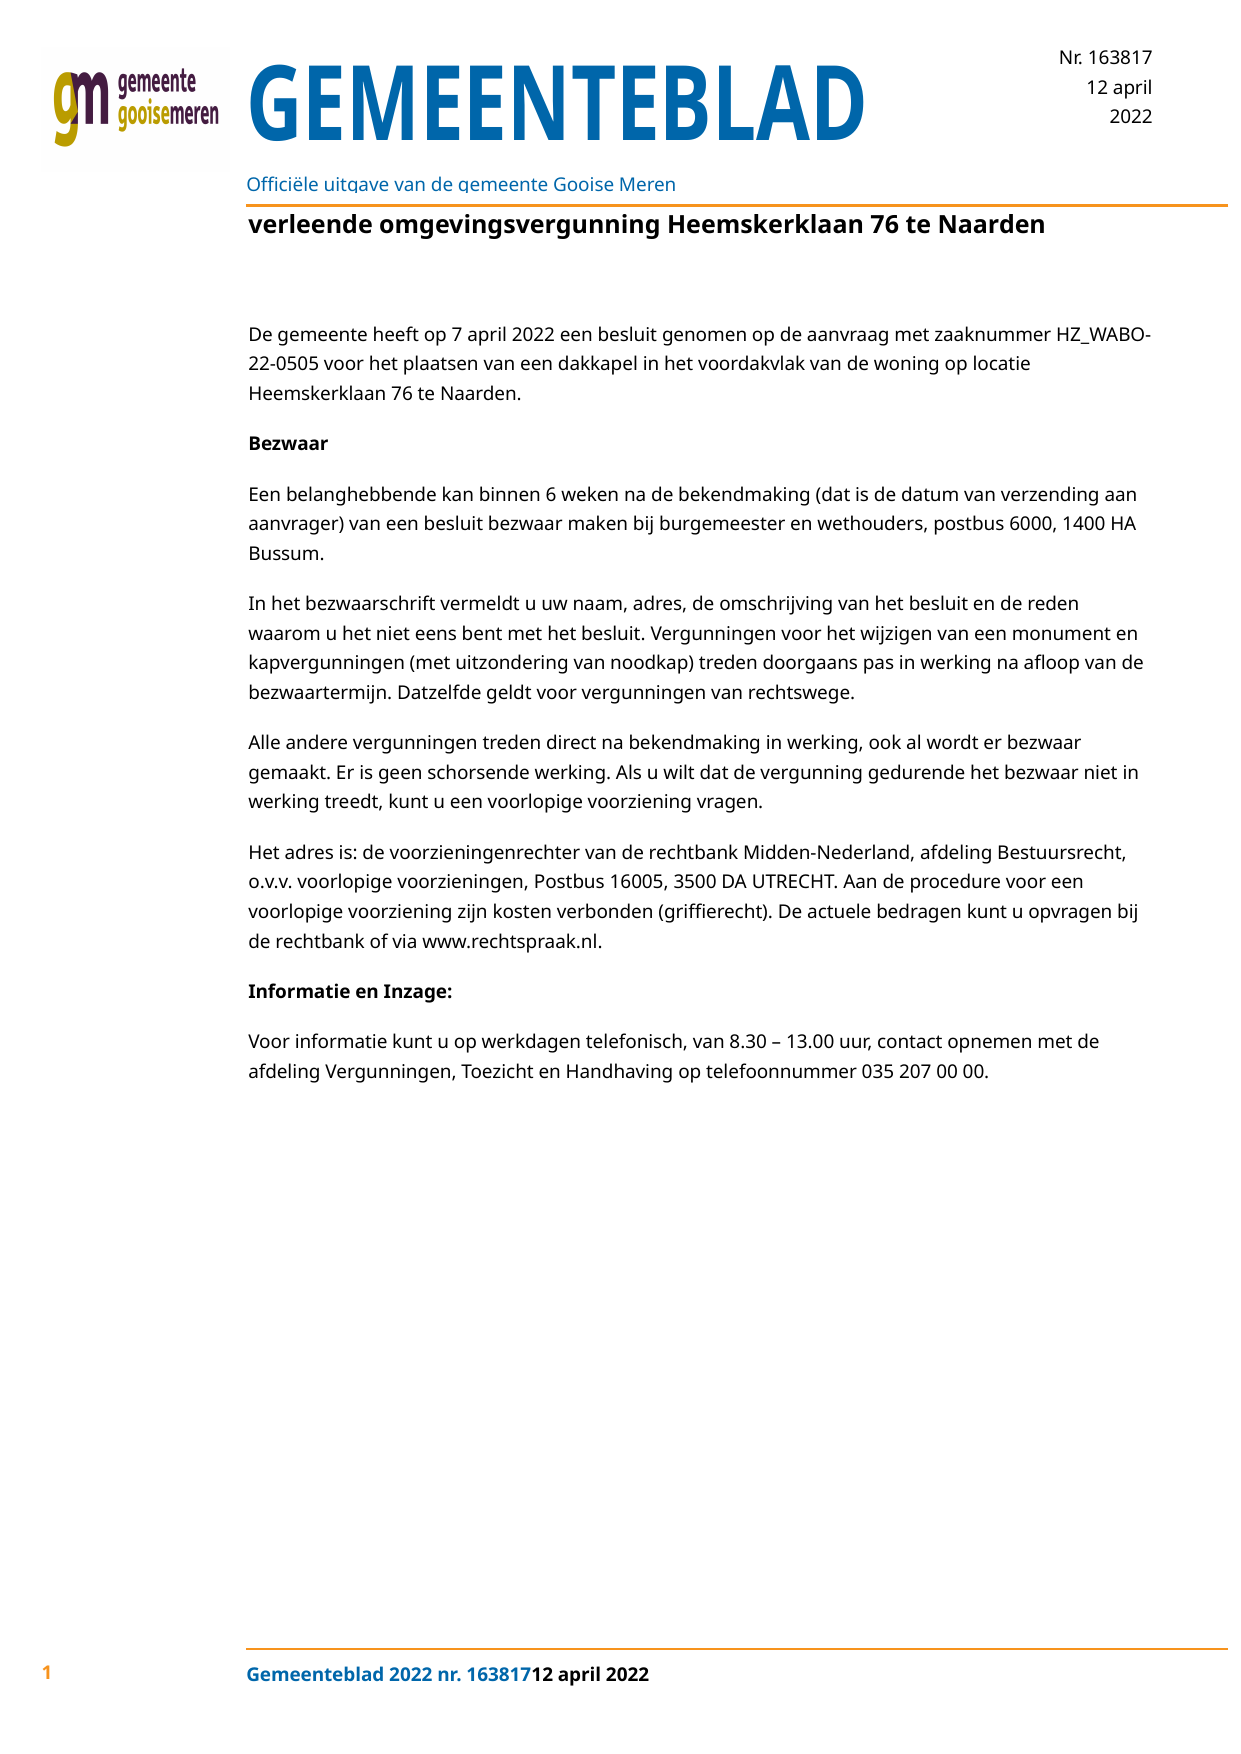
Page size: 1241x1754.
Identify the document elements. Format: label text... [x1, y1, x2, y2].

text Bezwaar [248, 430, 1152, 456]
text Een belanghebbende kan binnen 6 weken na de bekendmaking (dat is de datum van verzending aan aanvrager) van een besluit bezwaar maken bij burgemeester en wethouders, postbus 6000, 1400 HA Bussum. [248, 481, 1152, 566]
text Alle andere vergunningen treden direct na bekendmaking in werking, ook al wordt er bezwaar gemaakt. Er is geen schorsende werking. Als u wilt dat de vergunning gedurende het bezwaar niet in werking treedt, kunt u een voorlopige voorziening vragen. [248, 729, 1152, 814]
text Informatie en Inzage: [248, 978, 1152, 1004]
text Voor informatie kunt u op werkdagen telefonisch, van 8.30 – 13.00 uur, contact opnemen met de afdeling Vergunningen, Toezicht en Handhaving op telefoonnummer 035 207 00 00. [248, 1029, 1152, 1084]
text In het bezwaarschrift vermeldt u uw naam, adres, de omschrijving van het besluit en de reden waarom u het niet eens bent met het besluit. Vergunningen voor het wijzigen van een monument en kapvergunningen (met uitzondering van noodkap) treden doorgaans pas in werking na afloop van de bezwaartermijn. Datzelfde geldt voor vergunningen van rechtswege. [248, 590, 1152, 705]
text De gemeente heeft op 7 april 2022 een besluit genomen op de aanvraag met zaaknummer HZ_WABO-22-0505 voor het plaatsen van een dakkapel in het voordakvlak van de woning op locatie Heemskerklaan 76 te Naarden. [248, 321, 1152, 406]
text verleende omgevingsvergunning Heemskerklaan 76 te Naarden [248, 207, 1152, 241]
picture [41, 47, 231, 172]
text Het adres is: de voorzieningenrechter van de rechtbank Midden-Nederland, afdeling Bestuursrecht, o.v.v. voorlopige voorzieningen, Postbus 16005, 3500 DA UTRECHT. Aan de procedure voor een voorlopige voorziening zijn kosten verbonden (griffierecht). De actuele bedragen kunt u opvragen bij de rechtbank of via www.rechtspraak.nl. [248, 839, 1152, 953]
